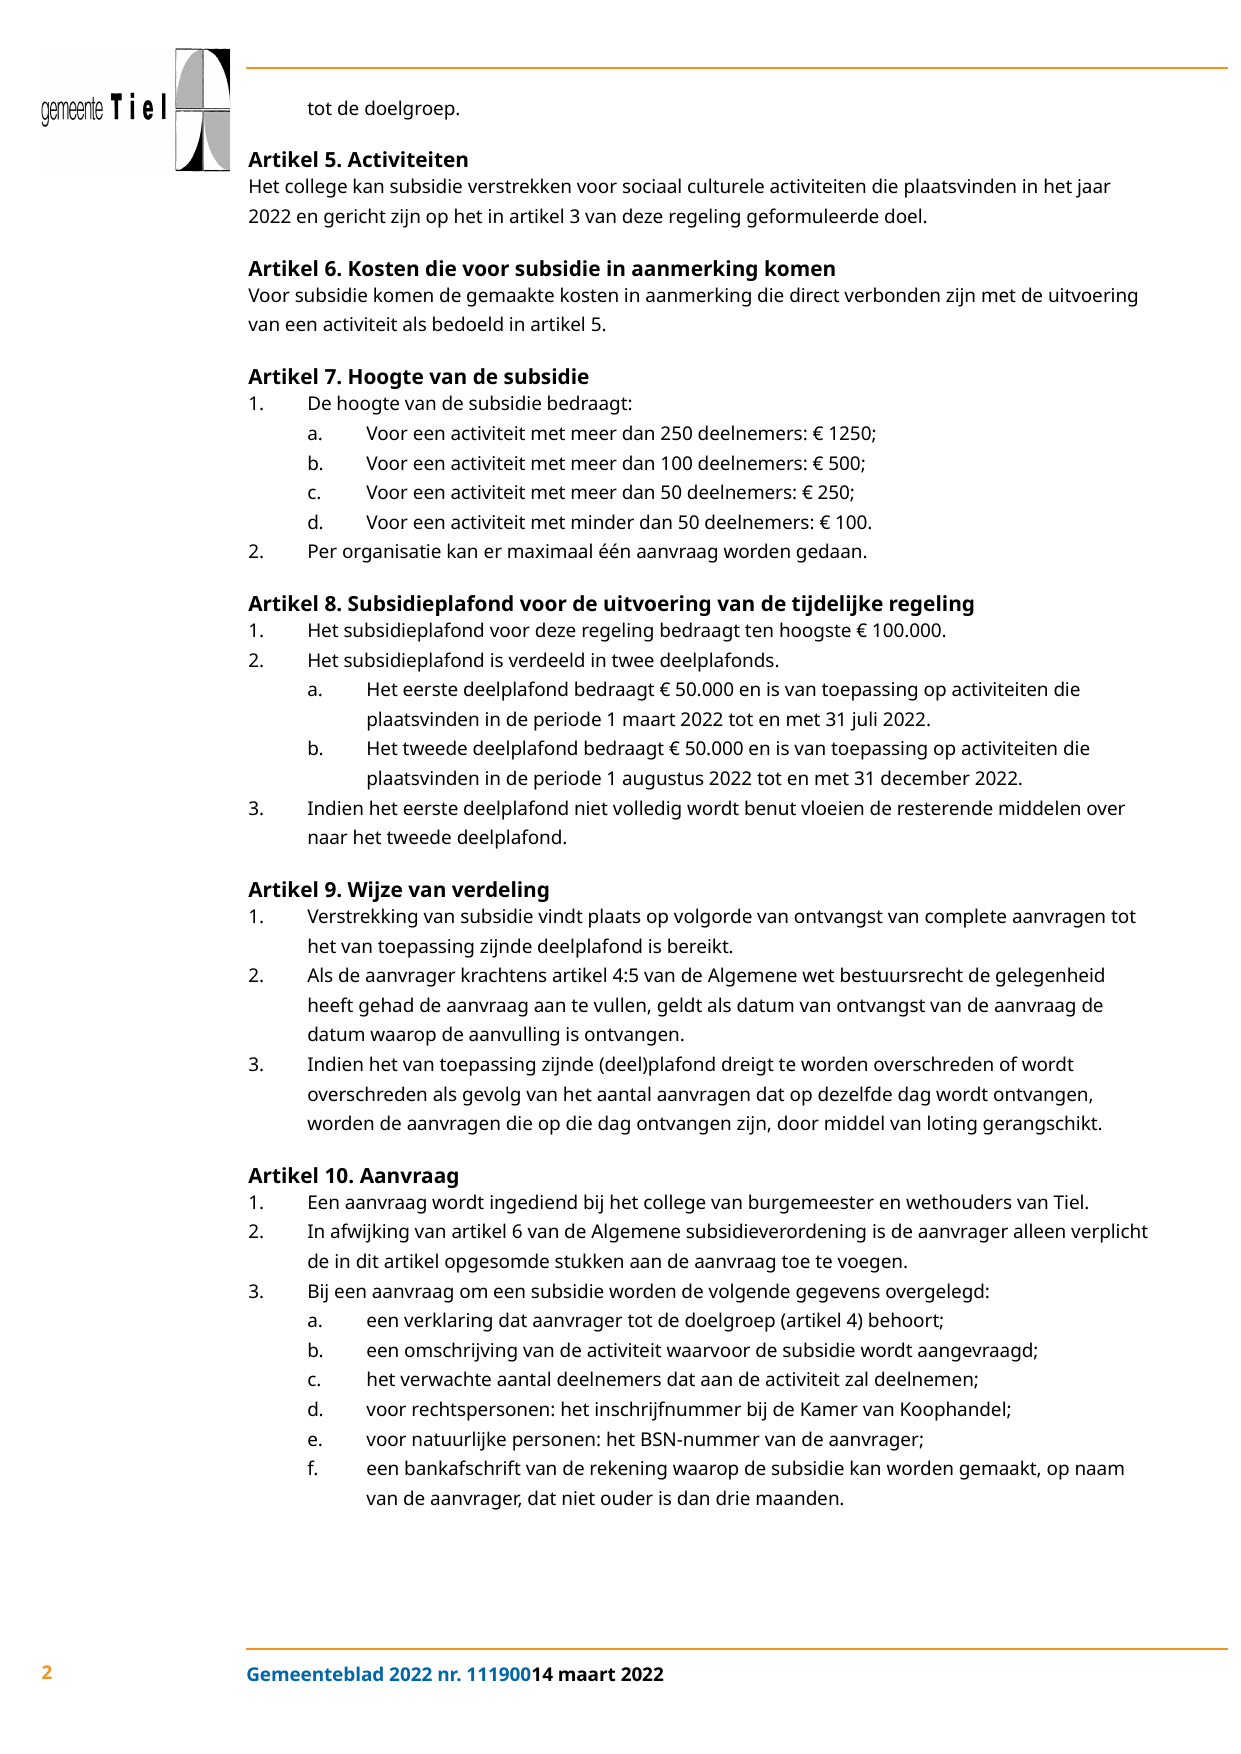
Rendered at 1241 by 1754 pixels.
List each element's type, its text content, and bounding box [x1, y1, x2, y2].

list Bij een aanvraag om een subsidie worden de volgende gegevens overgelegd: [248, 1278, 1152, 1304]
list voor rechtspersonen: het inschrijfnummer bij de Kamer van Koophandel; [307, 1396, 1152, 1422]
list In afwijking van artikel 6 van de Algemene subsidieverordening is de aanvrager alleen verplicht de in dit artikel opgesomde stukken aan de aanvraag toe te voegen. [248, 1219, 1152, 1274]
list Het subsidieplafond voor deze regeling bedraagt ten hoogste € 100.000. [248, 617, 1152, 643]
text Artikel 10. Aanvraag [248, 1161, 1152, 1189]
list het verwachte aantal deelnemers dat aan de activiteit zal deelnemen; [307, 1367, 1152, 1392]
list Indien het eerste deelplafond niet volledig wordt benut vloeien de resterende middelen over naar het tweede deelplafond. [248, 795, 1152, 850]
list Het eerste deelplafond bedraagt € 50.000 en is van toepassing op activiteiten die plaatsvinden in de periode 1 maart 2022 tot en met 31 juli 2022. [307, 676, 1152, 732]
list een omschrijving van de activiteit waarvoor de subsidie wordt aangevraagd; [307, 1337, 1152, 1363]
list Voor een activiteit met minder dan 50 deelnemers: € 100. [307, 509, 1152, 534]
text Artikel 6. Kosten die voor subsidie in aanmerking komen [248, 254, 1152, 282]
list Als de aanvrager krachtens artikel 4:5 van de Algemene wet bestuursrecht de gelegenheid heeft gehad de aanvraag aan te vullen, geldt als datum van ontvangst van de aanvraag de datum waarop de aanvulling is ontvangen. [248, 962, 1152, 1047]
list Het tweede deelplafond bedraagt € 50.000 en is van toepassing op activiteiten die plaatsvinden in de periode 1 augustus 2022 tot en met 31 december 2022. [307, 736, 1152, 791]
list tot de doelgroep. [248, 95, 1152, 121]
text Artikel 9. Wijze van verdeling [248, 875, 1152, 903]
text Voor subsidie komen de gemaakte kosten in aanmerking die direct verbonden zijn met de uitvoering van een activiteit als bedoeld in artikel 5. [248, 282, 1152, 337]
list De hoogte van de subsidie bedraagt: [248, 391, 1152, 416]
list Het subsidieplafond is verdeeld in twee deelplafonds. [248, 647, 1152, 673]
text Het college kan subsidie verstrekken voor sociaal culturele activiteiten die plaatsvinden in het jaar 2022 en gericht zijn op het in artikel 3 van deze regeling geformuleerde doel. [248, 174, 1152, 229]
list een verklaring dat aanvrager tot de doelgroep (artikel 4) behoort; [307, 1307, 1152, 1333]
picture [41, 47, 231, 172]
list Per organisatie kan er maximaal één aanvraag worden gedaan. [248, 538, 1152, 564]
text Artikel 8. Subsidieplafond voor de uitvoering van de tijdelijke regeling [248, 589, 1152, 617]
list Voor een activiteit met meer dan 100 deelnemers: € 500; [307, 450, 1152, 475]
text Artikel 5. Activiteiten [248, 145, 1152, 174]
list Indien het van toepassing zijnde (deel)plafond dreigt te worden overschreden of wordt overschreden als gevolg van het aantal aanvragen dat op dezelfde dag wordt ontvangen, worden de aanvragen die op die dag ontvangen zijn, door middel van loting gerangschikt. [248, 1051, 1152, 1136]
list Voor een activiteit met meer dan 250 deelnemers: € 1250; [307, 420, 1152, 446]
list Verstrekking van subsidie vindt plaats op volgorde van ontvangst van complete aanvragen tot het van toepassing zijnde deelplafond is bereikt. [248, 903, 1152, 958]
list Een aanvraag wordt ingediend bij het college van burgemeester en wethouders van Tiel. [248, 1189, 1152, 1215]
list Voor een activiteit met meer dan 50 deelnemers: € 250; [307, 479, 1152, 505]
list voor natuurlijke personen: het BSN-nummer van de aanvrager; [307, 1426, 1152, 1452]
list een bankafschrift van de rekening waarop de subsidie kan worden gemaakt, op naam van de aanvrager, dat niet ouder is dan drie maanden. [307, 1455, 1152, 1511]
text Artikel 7. Hoogte van de subsidie [248, 362, 1152, 391]
